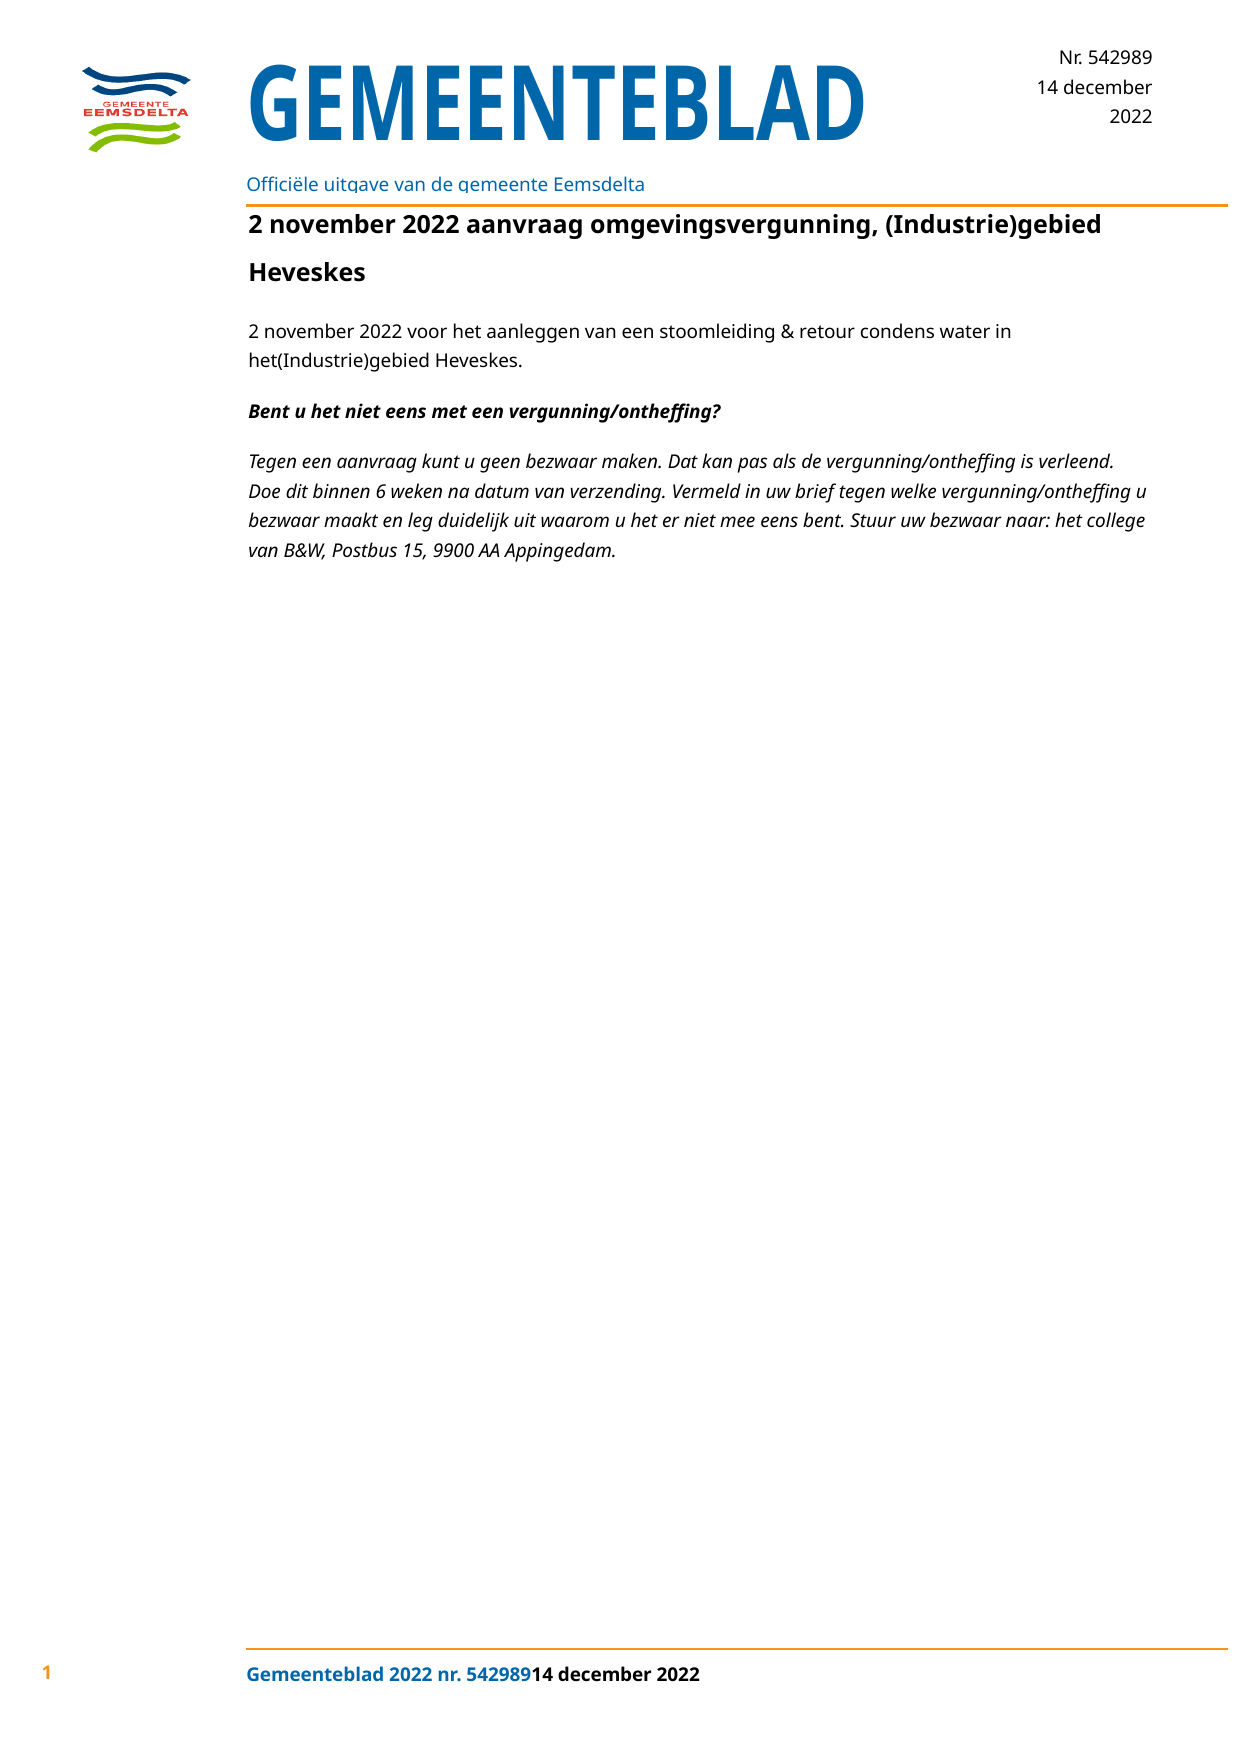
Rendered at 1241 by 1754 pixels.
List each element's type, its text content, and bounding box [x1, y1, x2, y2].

picture [41, 47, 231, 172]
text 2 november 2022 voor het aanleggen van een stoomleiding & retour condens water in het(Industrie)gebied Heveskes. [248, 318, 1152, 373]
text Bent u het niet eens met een vergunning/ontheffing? [248, 398, 1152, 424]
text Tegen een aanvraag kunt u geen bezwaar maken. Dat kan pas als de vergunning/ontheffing is verleend. Doe dit binnen 6 weken na datum van verzending. Vermeld in uw brief tegen welke vergunning/ontheffing u bezwaar maakt en leg duidelijk uit waarom u het er niet mee eens bent. Stuur uw bezwaar naar: het college van B&W, Postbus 15, 9900 AA Appingedam. [248, 448, 1152, 563]
text 2 november 2022 aanvraag omgevingsvergunning, (Industrie)gebied Heveskes [248, 207, 1152, 288]
